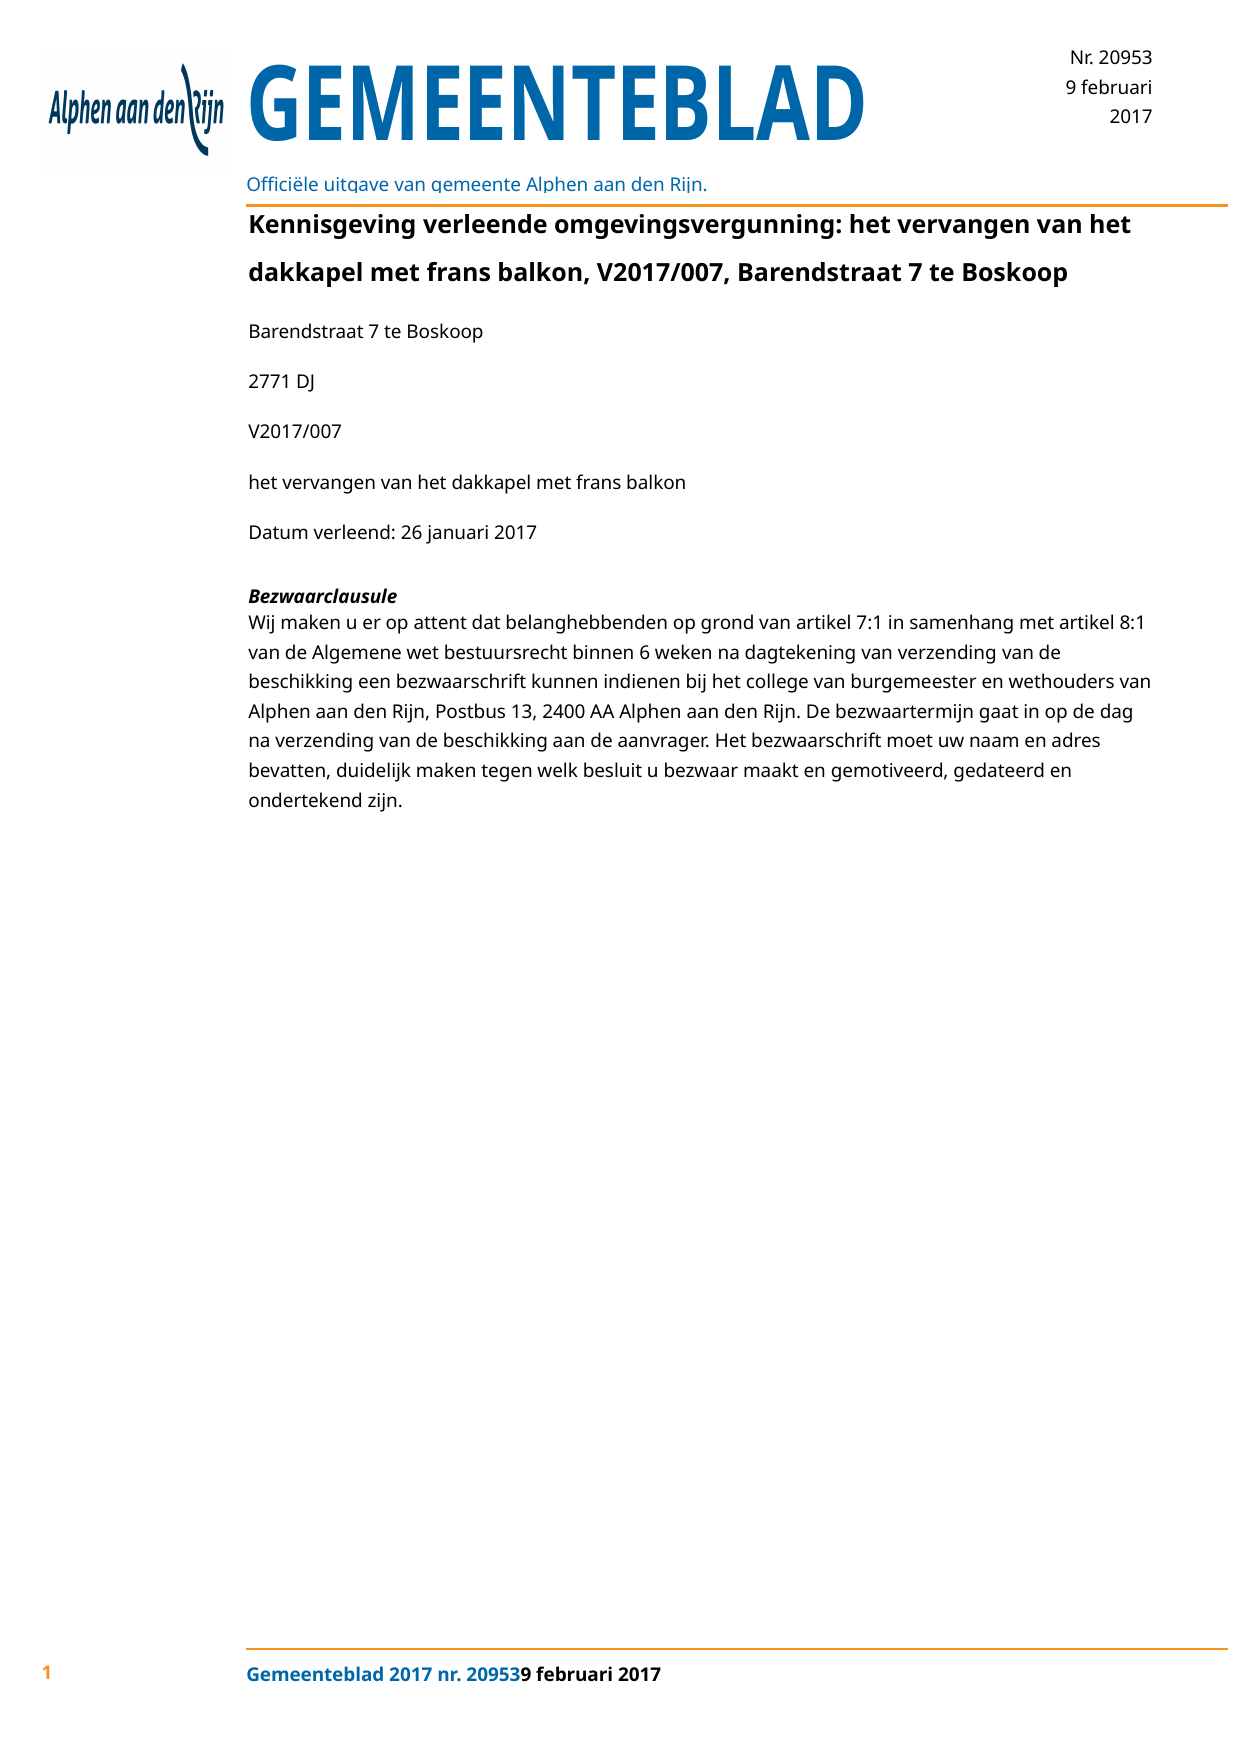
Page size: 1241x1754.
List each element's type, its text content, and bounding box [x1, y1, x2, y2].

text Datum verleend: 26 januari 2017 [248, 519, 1152, 545]
text 2771 DJ [248, 368, 1152, 394]
text Bezwaarclausule [248, 583, 1152, 609]
picture [41, 47, 231, 172]
text V2017/007 [248, 419, 1152, 444]
text Kennisgeving verleende omgevingsvergunning: het vervangen van het dakkapel met frans balkon, V2017/007, Barendstraat 7 te Boskoop [248, 207, 1152, 288]
text Barendstraat 7 te Boskoop [248, 318, 1152, 344]
text Wij maken u er op attent dat belanghebbenden op grond van artikel 7:1 in samenhang met artikel 8:1 van de Algemene wet bestuursrecht binnen 6 weken na dagtekening van verzending van de beschikking een bezwaarschrift kunnen indienen bij het college van burgemeester en wethouders van Alphen aan den Rijn, Postbus 13, 2400 AA Alphen aan den Rijn. De bezwaartermijn gaat in op de dag na verzending van de beschikking aan de aanvrager. Het bezwaarschrift moet uw naam en adres bevatten, duidelijk maken tegen welk besluit u bezwaar maakt en gemotiveerd, gedateerd en ondertekend zijn. [248, 609, 1152, 812]
text het vervangen van het dakkapel met frans balkon [248, 469, 1152, 495]
